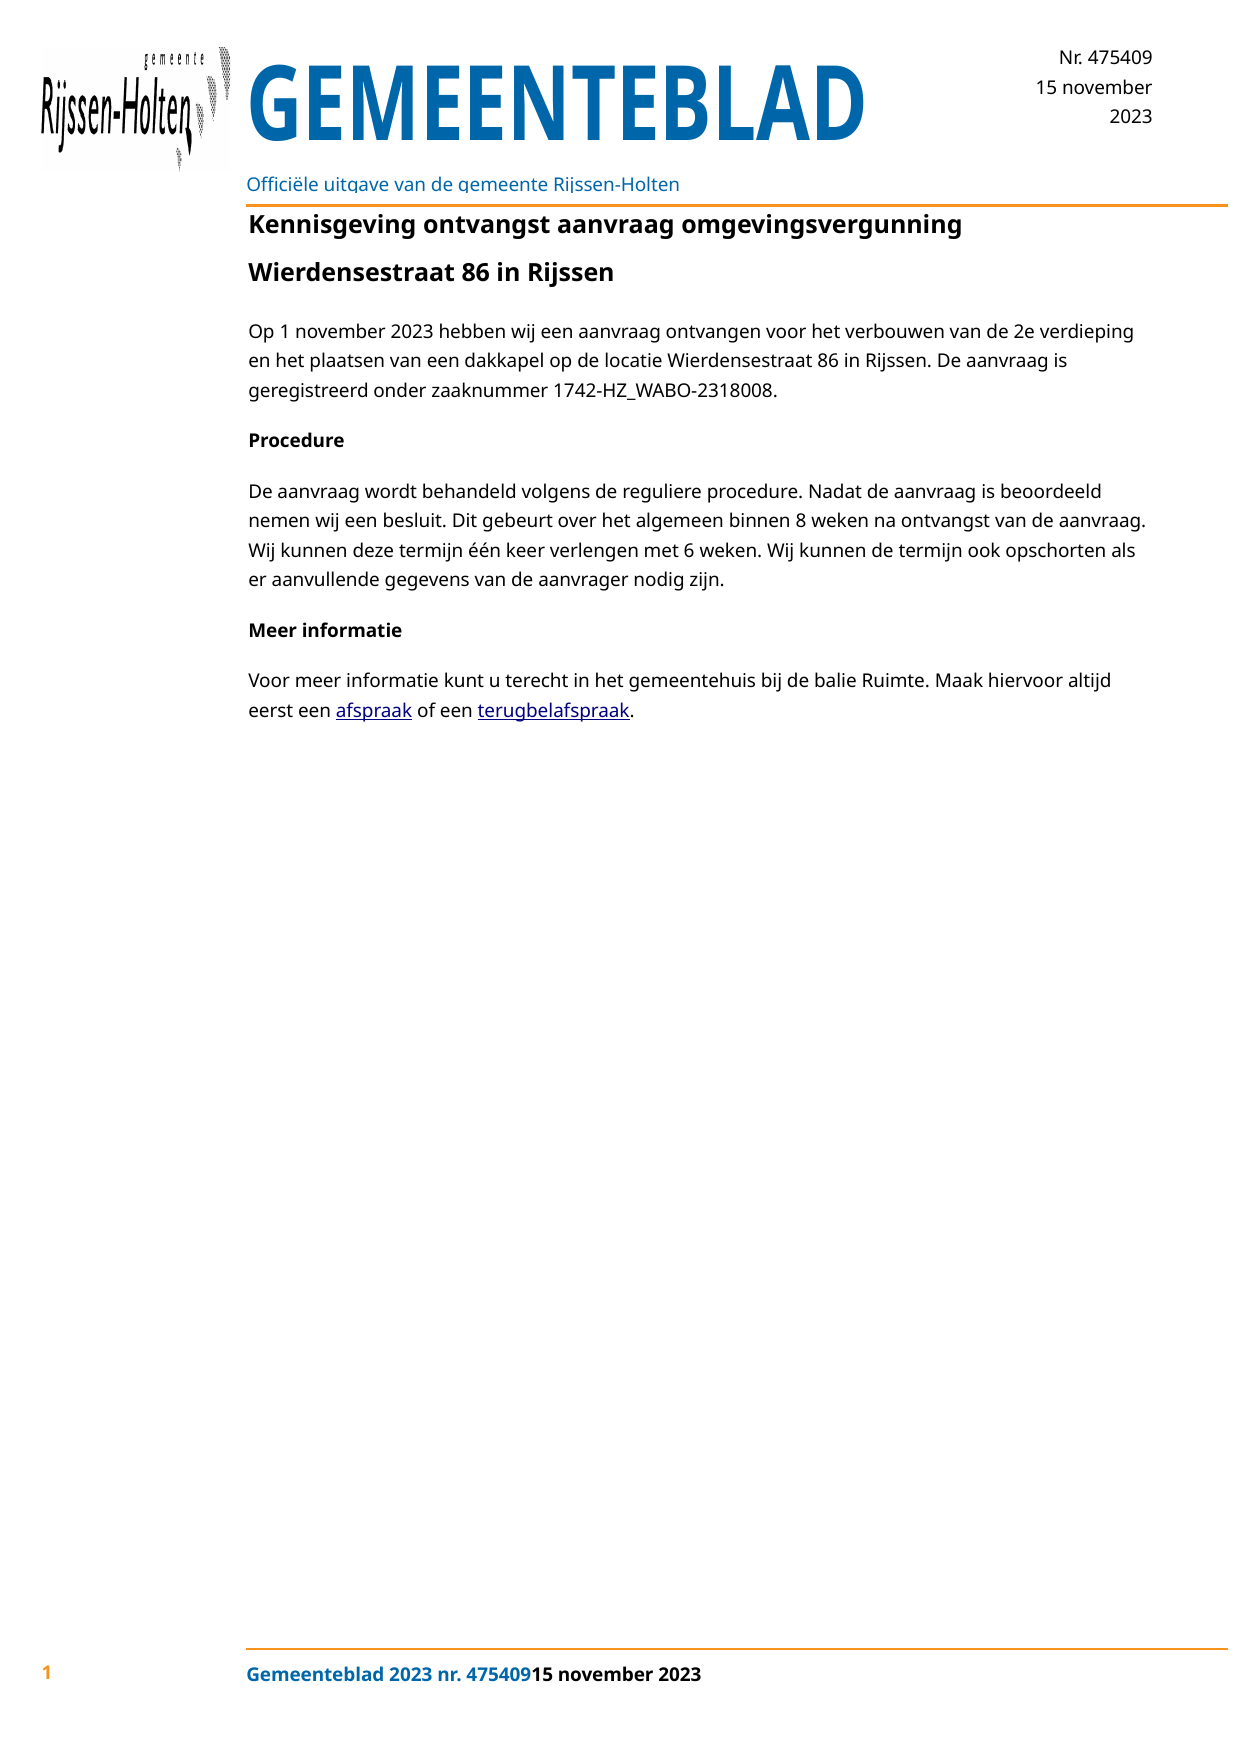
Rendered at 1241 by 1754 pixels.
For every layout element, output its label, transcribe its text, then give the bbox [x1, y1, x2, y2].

text Kennisgeving ontvangst aanvraag omgevingsvergunning Wierdensestraat 86 in Rijssen [248, 207, 1152, 288]
text Meer informatie [248, 617, 1152, 643]
text De aanvraag wordt behandeld volgens de reguliere procedure. Nadat de aanvraag is beoordeeld nemen wij een besluit. Dit gebeurt over het algemeen binnen 8 weken na ontvangst van de aanvraag. Wij kunnen deze termijn één keer verlengen met 6 weken. Wij kunnen de termijn ook opschorten als er aanvullende gegevens van de aanvrager nodig zijn. [248, 478, 1152, 592]
picture [41, 47, 231, 172]
text Voor meer informatie kunt u terecht in het gemeentehuis bij de balie Ruimte. Maak hiervoor altijd eerst een afspraak of een terugbelafspraak. [248, 667, 1152, 723]
text Op 1 november 2023 hebben wij een aanvraag ontvangen voor het verbouwen van de 2e verdieping en het plaatsen van een dakkapel op de locatie Wierdensestraat 86 in Rijssen. De aanvraag is geregistreerd onder zaaknummer 1742-HZ_WABO-2318008. [248, 318, 1152, 403]
text Procedure [248, 427, 1152, 453]
